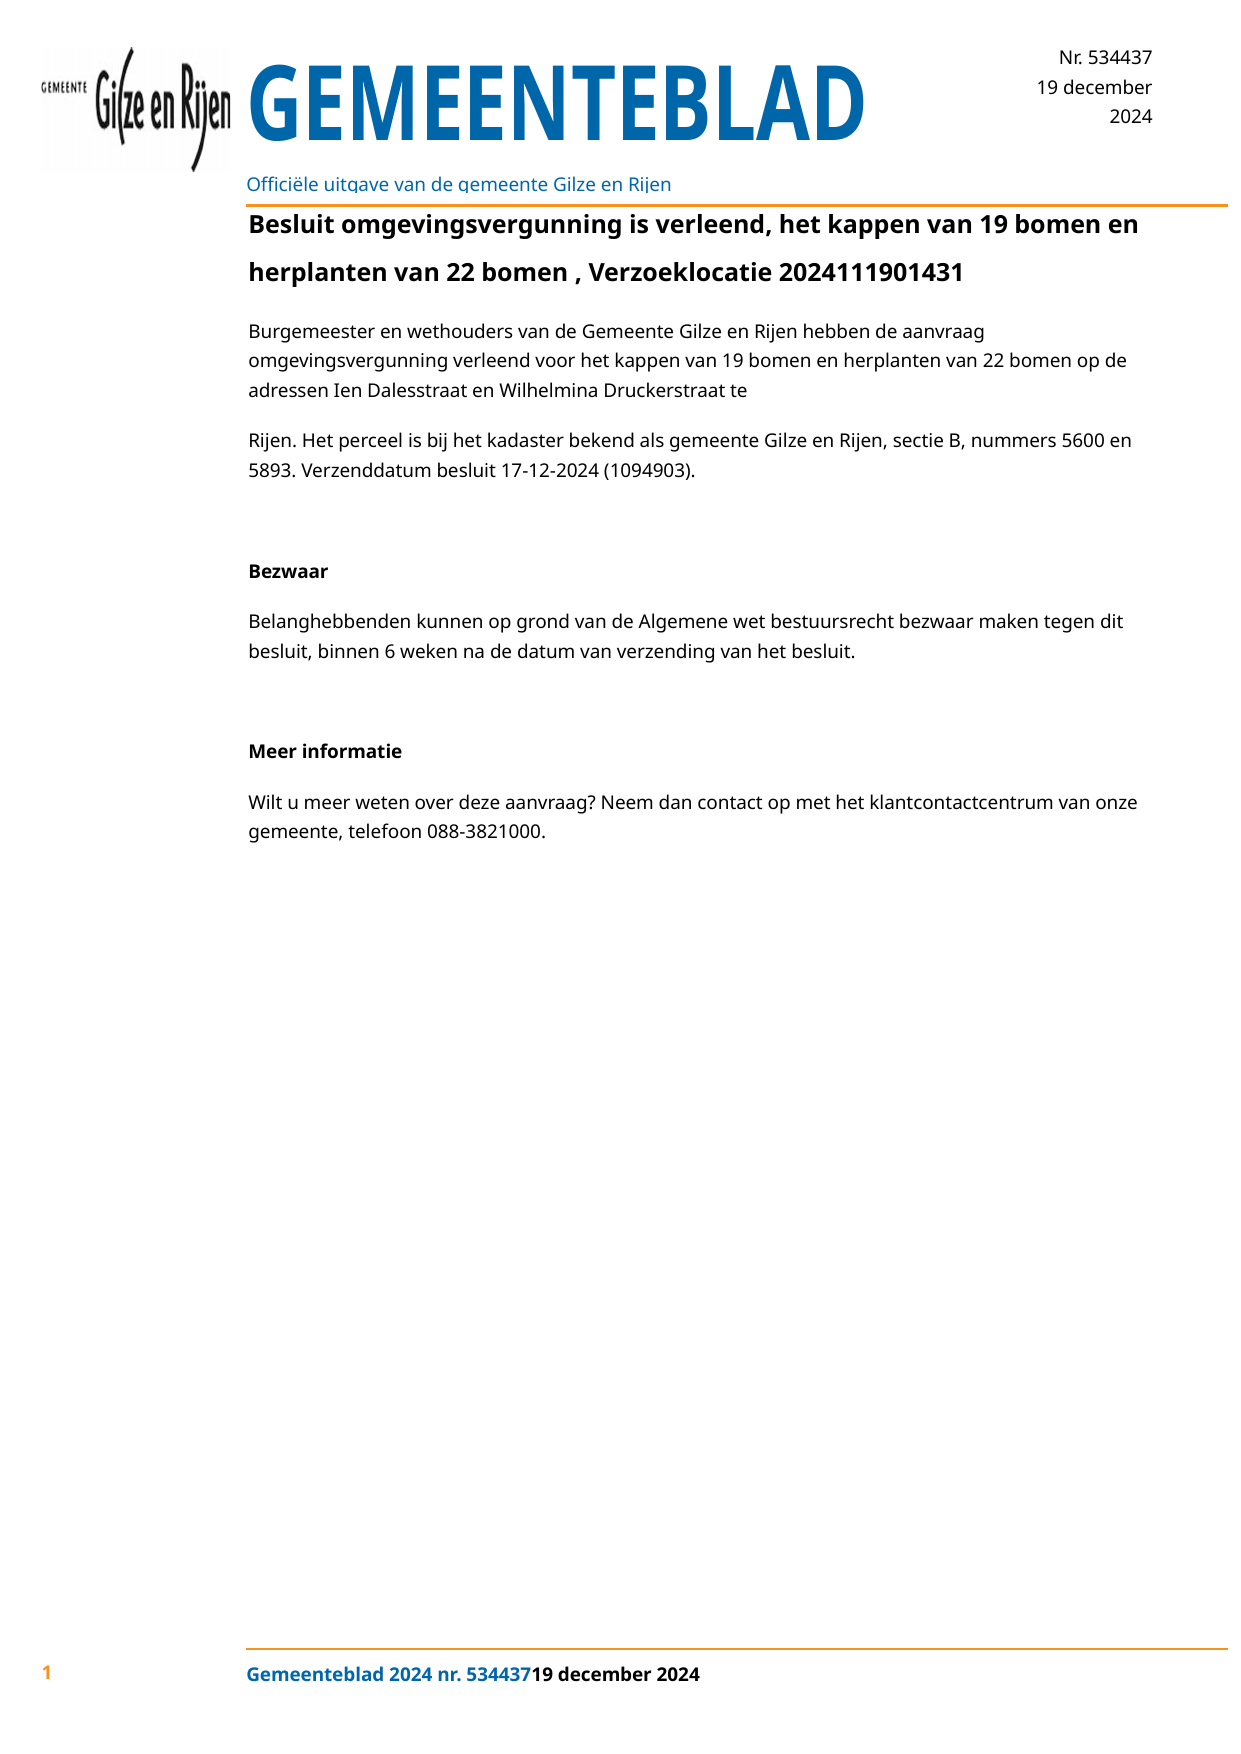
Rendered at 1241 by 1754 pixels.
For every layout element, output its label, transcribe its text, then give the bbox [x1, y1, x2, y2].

text Rijen. Het perceel is bij het kadaster bekend als gemeente Gilze en Rijen, sectie B, nummers 5600 en 5893. Verzenddatum besluit 17-12-2024 (1094903). [248, 427, 1152, 483]
text Burgemeester en wethouders van de Gemeente Gilze en Rijen hebben de aanvraag omgevingsvergunning verleend voor het kappen van 19 bomen en herplanten van 22 bomen op de adressen Ien Dalesstraat en Wilhelmina Druckerstraat te [248, 318, 1152, 403]
text Belanghebbenden kunnen op grond van de Algemene wet bestuursrecht bezwaar maken tegen dit besluit, binnen 6 weken na de datum van verzending van het besluit. [248, 608, 1152, 664]
text Meer informatie [248, 739, 1152, 764]
text Wilt u meer weten over deze aanvraag? Neem dan contact op met het klantcontactcentrum van onze gemeente, telefoon 088-3821000. [248, 789, 1152, 844]
text Besluit omgevingsvergunning is verleend, het kappen van 19 bomen en herplanten van 22 bomen , Verzoeklocatie 2024111901431 [248, 207, 1152, 288]
picture [41, 47, 231, 172]
text Bezwaar [248, 558, 1152, 584]
